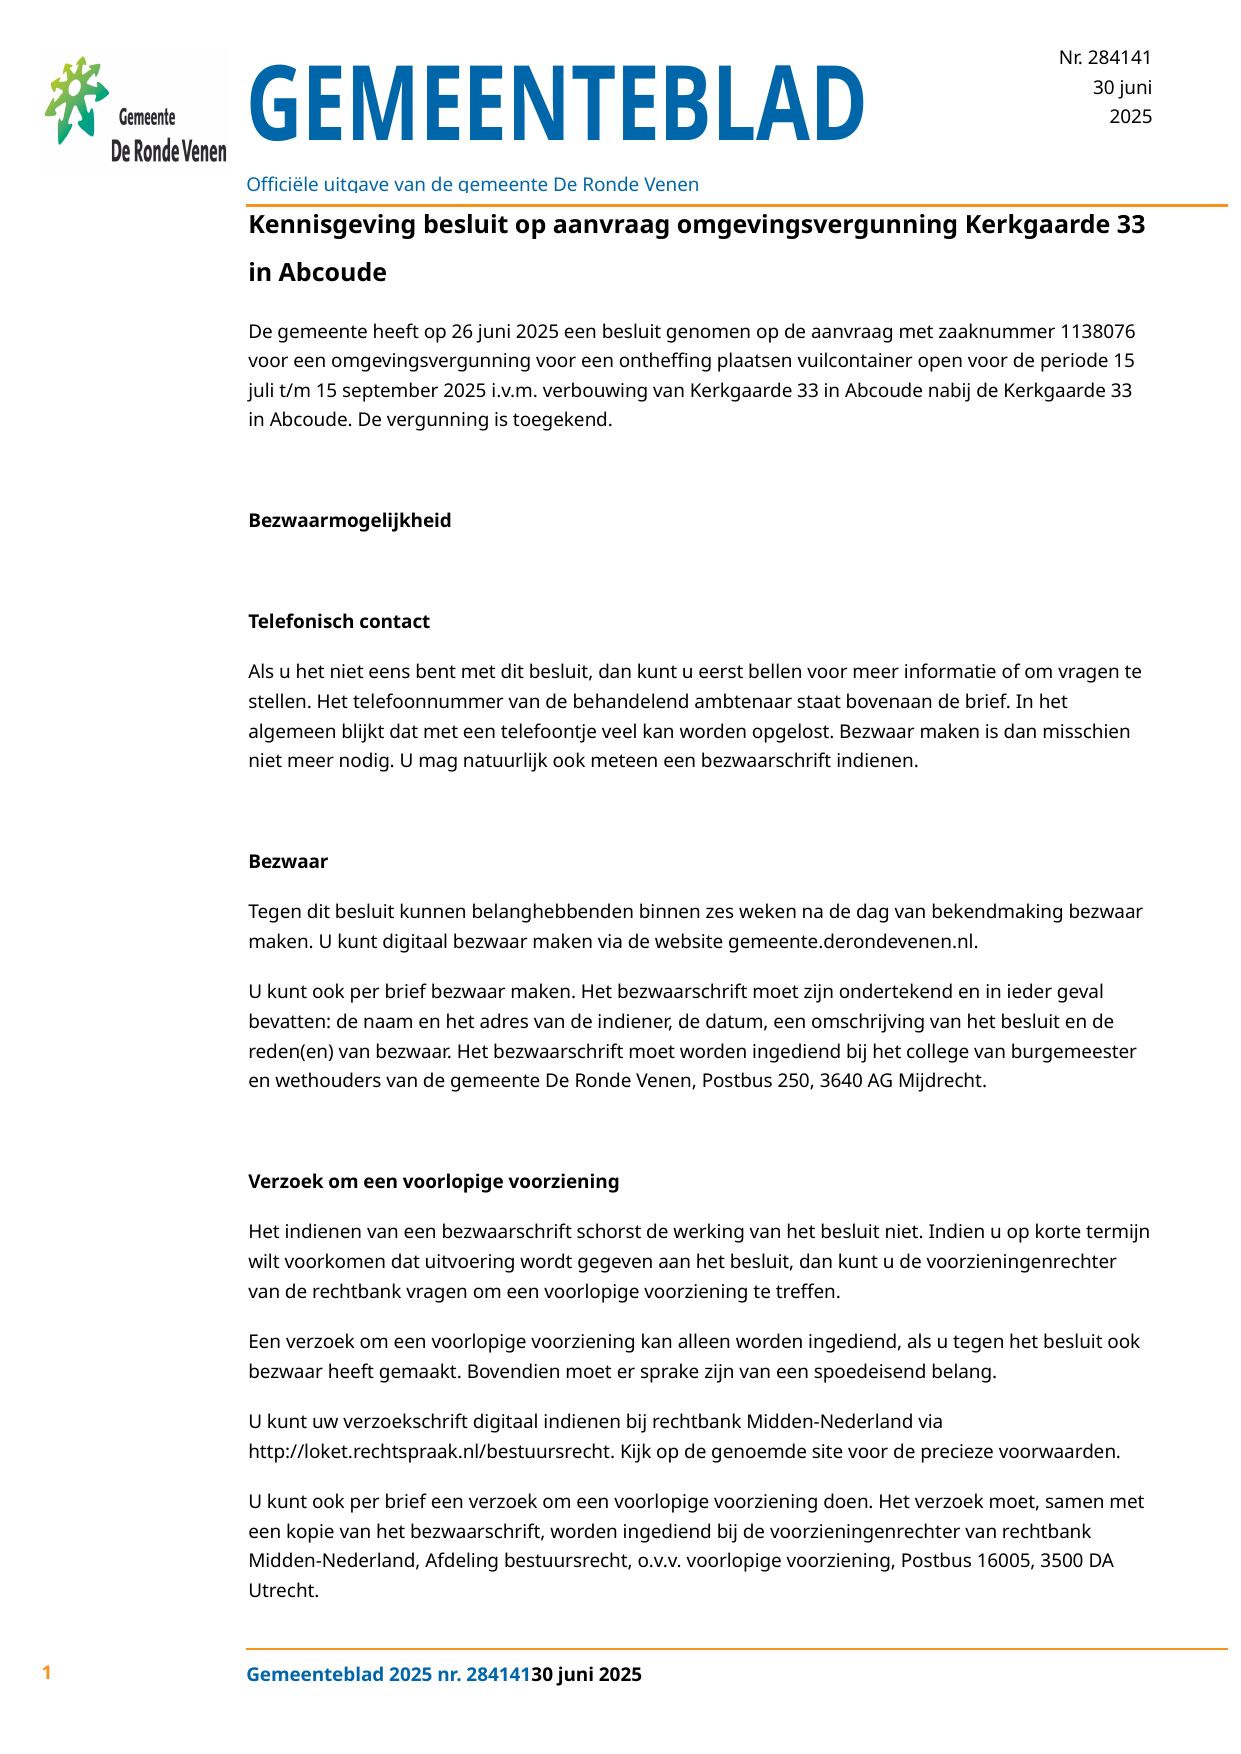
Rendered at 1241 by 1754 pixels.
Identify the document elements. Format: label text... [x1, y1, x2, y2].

text U kunt uw verzoekschrift digitaal indienen bij rechtbank Midden-Nederland via http://loket.rechtspraak.nl/bestuursrecht. Kijk op de genoemde site voor de precieze voorwaarden. [248, 1408, 1152, 1464]
text Tegen dit besluit kunnen belanghebbenden binnen zes weken na de dag van bekendmaking bezwaar maken. U kunt digitaal bezwaar maken via de website gemeente.derondevenen.nl. [248, 899, 1152, 954]
text U kunt ook per brief een verzoek om een voorlopige voorziening doen. Het verzoek moet, samen met een kopie van het bezwaarschrift, worden ingediend bij de voorzieningenrechter van rechtbank Midden-Nederland, Afdeling bestuursrecht, o.v.v. voorlopige voorziening, Postbus 16005, 3500 DA Utrecht. [248, 1488, 1152, 1603]
text De gemeente heeft op 26 juni 2025 een besluit genomen op de aanvraag met zaaknummer 1138076 voor een omgevingsvergunning voor een ontheffing plaatsen vuilcontainer open voor de periode 15 juli t/m 15 september 2025 i.v.m. verbouwing van Kerkgaarde 33 in Abcoude nabij de Kerkgaarde 33 in Abcoude. De vergunning is toegekend. [248, 318, 1152, 432]
text Als u het niet eens bent met dit besluit, dan kunt u eerst bellen voor meer informatie of om vragen te stellen. Het telefoonnummer van de behandelend ambtenaar staat bovenaan de brief. In het algemeen blijkt dat met een telefoontje veel kan worden opgelost. Bezwaar maken is dan misschien niet meer nodig. U mag natuurlijk ook meteen een bezwaarschrift indienen. [248, 659, 1152, 773]
text Bezwaar [248, 848, 1152, 874]
text Kennisgeving besluit op aanvraag omgevingsvergunning Kerkgaarde 33 in Abcoude [248, 207, 1152, 288]
picture [41, 47, 231, 172]
text Bezwaarmogelijkheid [248, 507, 1152, 533]
text Een verzoek om een voorlopige voorziening kan alleen worden ingediend, als u tegen het besluit ook bezwaar heeft gemaakt. Bovendien moet er sprake zijn van een spoedeisend belang. [248, 1328, 1152, 1384]
text U kunt ook per brief bezwaar maken. Het bezwaarschrift moet zijn ondertekend en in ieder geval bevatten: de naam en het adres van de indiener, de datum, een omschrijving van het besluit en de reden(en) van bezwaar. Het bezwaarschrift moet worden ingediend bij het college van burgemeester en wethouders van de gemeente De Ronde Venen, Postbus 250, 3640 AG Mijdrecht. [248, 979, 1152, 1093]
text Verzoek om een voorlopige voorziening [248, 1168, 1152, 1194]
text Telefonisch contact [248, 608, 1152, 634]
text Het indienen van een bezwaarschrift schorst de werking van het besluit niet. Indien u op korte termijn wilt voorkomen dat uitvoering wordt gegeven aan het besluit, dan kunt u de voorzieningenrechter van de rechtbank vragen om een voorlopige voorziening te treffen. [248, 1219, 1152, 1304]
